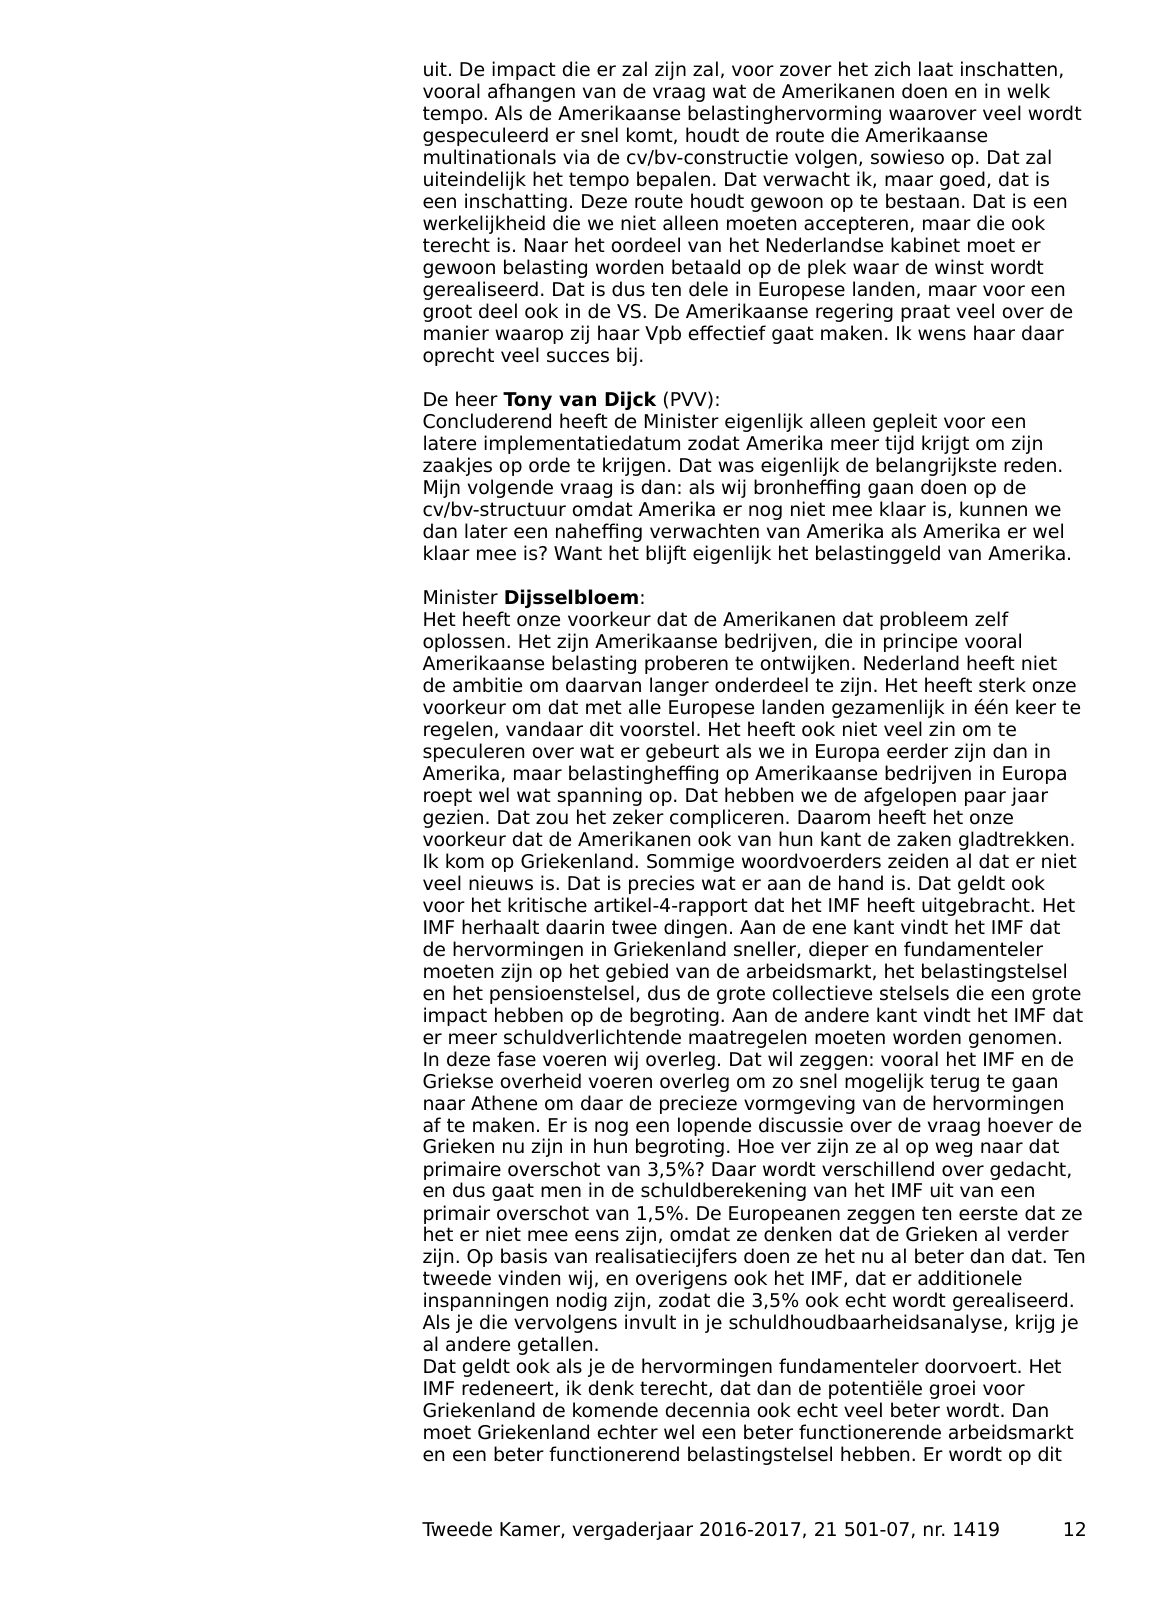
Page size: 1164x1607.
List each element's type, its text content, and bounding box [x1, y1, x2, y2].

text Minister Dijsselbloem: [422, 587, 1087, 609]
text Concluderend heeft de Minister eigenlijk alleen gepleit voor een latere implementatiedatum zodat Amerika meer tijd krijgt om zijn zaakjes op orde te krijgen. Dat was eigenlijk de belangrijkste reden. [422, 411, 1087, 477]
text De heer Tony van Dijck (PVV): [422, 389, 1087, 411]
text uit. De impact die er zal zijn zal, voor zover het zich laat inschatten, vooral afhangen van de vraag wat de Amerikanen doen en in welk tempo. Als de Amerikaanse belastinghervorming waarover veel wordt gespeculeerd er snel komt, houdt de route die Amerikaanse multinationals via de cv/bv-constructie volgen, sowieso op. Dat zal uiteindelijk het tempo bepalen. Dat verwacht ik, maar goed, dat is een inschatting. Deze route houdt gewoon op te bestaan. Dat is een werkelijkheid die we niet alleen moeten accepteren, maar die ook terecht is. Naar het oordeel van het Nederlandse kabinet moet er gewoon belasting worden betaald op de plek waar de winst wordt gerealiseerd. Dat is dus ten dele in Europese landen, maar voor een groot deel ook in de VS. De Amerikaanse regering praat veel over de manier waarop zij haar Vpb effectief gaat maken. Ik wens haar daar oprecht veel succes bij. [422, 59, 1087, 367]
text Het heeft onze voorkeur dat de Amerikanen dat probleem zelf oplossen. Het zijn Amerikaanse bedrijven, die in principe vooral Amerikaanse belasting proberen te ontwijken. Nederland heeft niet de ambitie om daarvan langer onderdeel te zijn. Het heeft sterk onze voorkeur om dat met alle Europese landen gezamenlijk in één keer te regelen, vandaar dit voorstel. Het heeft ook niet veel zin om te speculeren over wat er gebeurt als we in Europa eerder zijn dan in Amerika, maar belastingheffing op Amerikaanse bedrijven in Europa roept wel wat spanning op. Dat hebben we de afgelopen paar jaar gezien. Dat zou het zeker compliceren. Daarom heeft het onze voorkeur dat de Amerikanen ook van hun kant de zaken gladtrekken. [422, 609, 1087, 851]
text Mijn volgende vraag is dan: als wij bronheffing gaan doen op de cv/bv-structuur omdat Amerika er nog niet mee klaar is, kunnen we dan later een naheffing verwachten van Amerika als Amerika er wel klaar mee is? Want het blijft eigenlijk het belastinggeld van Amerika. [422, 477, 1087, 565]
text Dat geldt ook als je de hervormingen fundamenteler doorvoert. Het IMF redeneert, ik denk terecht, dat dan de potentiële groei voor Griekenland de komende decennia ook echt veel beter wordt. Dan moet Griekenland echter wel een beter functionerende arbeidsmarkt en een beter functionerend belastingstelsel hebben. Er wordt op dit [422, 1356, 1087, 1466]
text Ik kom op Griekenland. Sommige woordvoerders zeiden al dat er niet veel nieuws is. Dat is precies wat er aan de hand is. Dat geldt ook voor het kritische artikel-4-rapport dat het IMF heeft uitgebracht. Het IMF herhaalt daarin twee dingen. Aan de ene kant vindt het IMF dat de hervormingen in Griekenland sneller, dieper en fundamenteler moeten zijn op het gebied van de arbeidsmarkt, het belastingstelsel en het pensioenstelsel, dus de grote collectieve stelsels die een grote impact hebben op de begroting. Aan de andere kant vindt het IMF dat er meer schuldverlichtende maatregelen moeten worden genomen. In deze fase voeren wij overleg. Dat wil zeggen: vooral het IMF en de Griekse overheid voeren overleg om zo snel mogelijk terug te gaan naar Athene om daar de precieze vormgeving van de hervormingen af te maken. Er is nog een lopende discussie over de vraag hoever de Grieken nu zijn in hun begroting. Hoe ver zijn ze al op weg naar dat primaire overschot van 3,5%? Daar wordt verschillend over gedacht, en dus gaat men in de schuldberekening van het IMF uit van een primair overschot van 1,5%. De Europeanen zeggen ten eerste dat ze het er niet mee eens zijn, omdat ze denken dat de Grieken al verder zijn. Op basis van realisatiecijfers doen ze het nu al beter dan dat. Ten tweede vinden wij, en overigens ook het IMF, dat er additionele inspanningen nodig zijn, zodat die 3,5% ook echt wordt gerealiseerd. Als je die vervolgens invult in je schuldhoudbaarheidsanalyse, krijg je al andere getallen. [422, 851, 1087, 1356]
